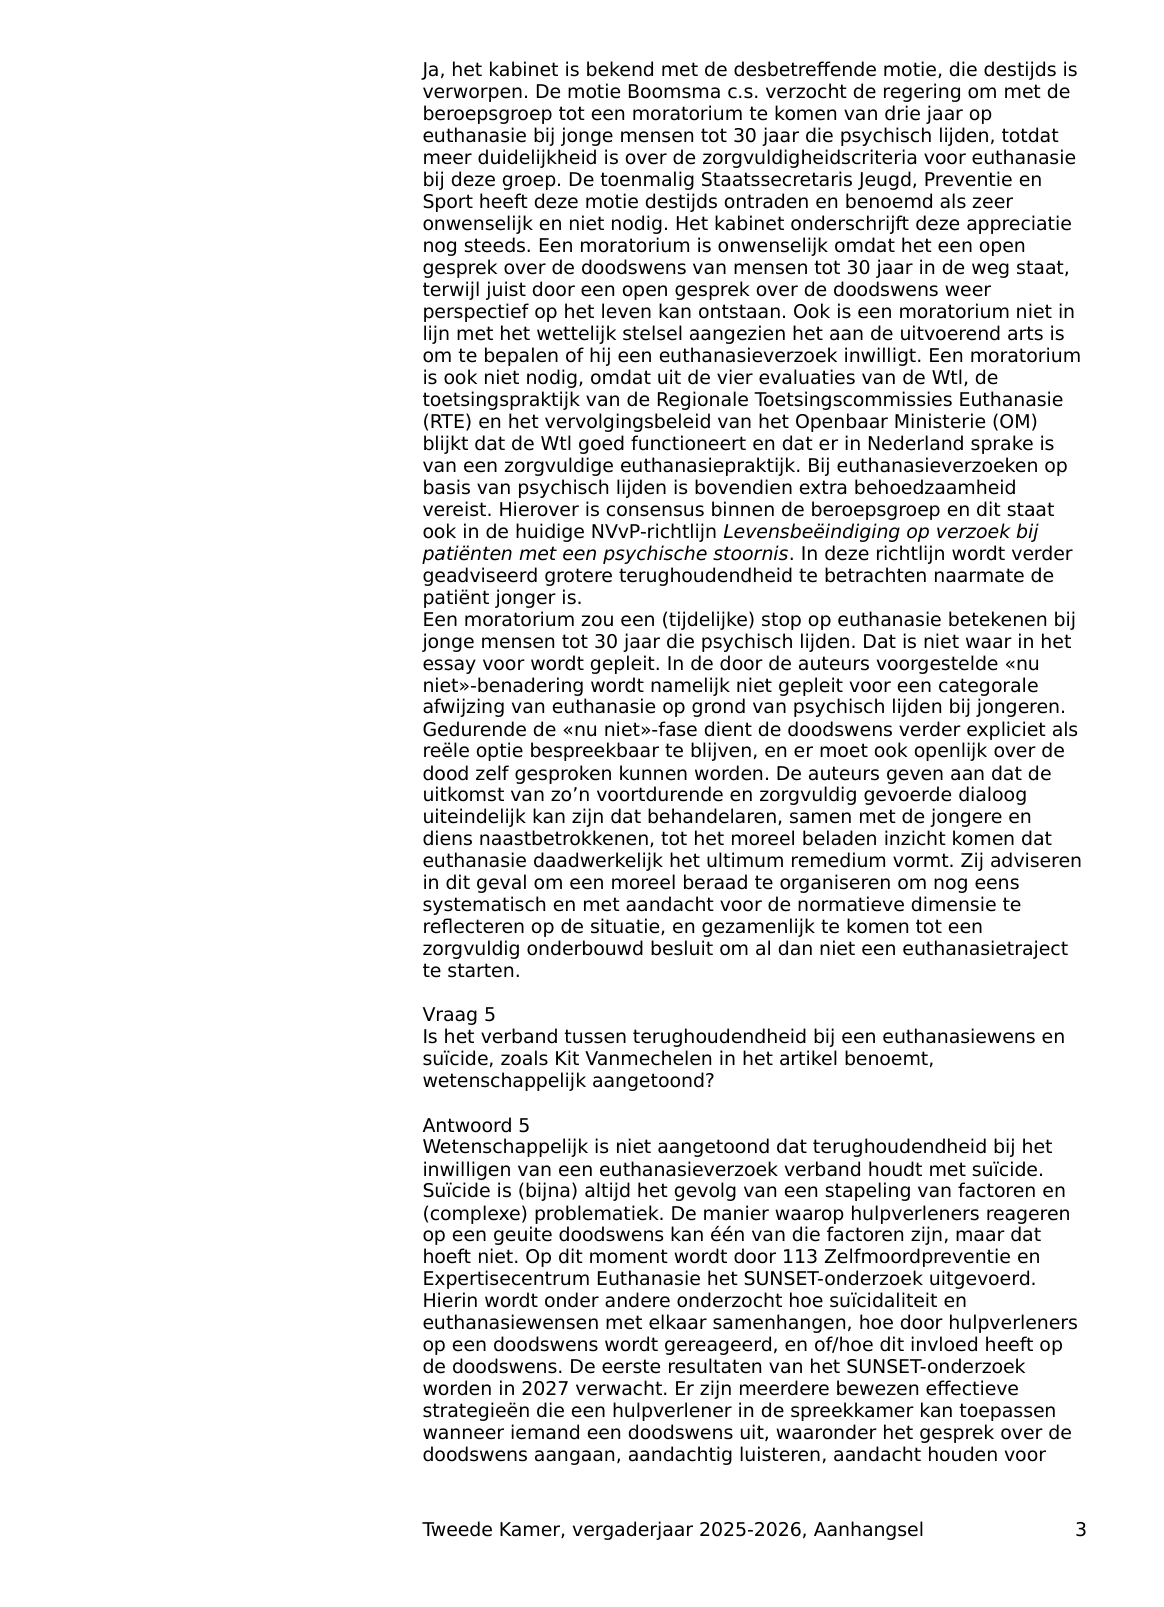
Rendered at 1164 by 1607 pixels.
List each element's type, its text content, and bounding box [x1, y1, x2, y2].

text Wetenschappelijk is niet aangetoond dat terughoudendheid bij het inwilligen van een euthanasieverzoek verband houdt met suïcide. Suïcide is (bijna) altijd het gevolg van een stapeling van factoren en (complexe) problematiek. De manier waarop hulpverleners reageren op een geuite doodswens kan één van die factoren zijn, maar dat hoeft niet. Op dit moment wordt door 113 Zelfmoordpreventie en Expertisecentrum Euthanasie het SUNSET-onderzoek uitgevoerd. Hierin wordt onder andere onderzocht hoe suïcidaliteit en euthanasiewensen met elkaar samenhangen, hoe door hulpverleners op een doodswens wordt gereageerd, en of/hoe dit invloed heeft op de doodswens. De eerste resultaten van het SUNSET-onderzoek worden in 2027 verwacht. Er zijn meerdere bewezen effectieve strategieën die een hulpverlener in de spreekkamer kan toepassen wanneer iemand een doodswens uit, waaronder het gesprek over de doodswens aangaan, aandachtig luisteren, aandacht houden voor [422, 1136, 1087, 1466]
text Vraag 5 [422, 1004, 1087, 1026]
text Antwoord 5 [422, 1114, 1087, 1136]
text Is het verband tussen terughoudendheid bij een euthanasiewens en suïcide, zoals Kit Vanmechelen in het artikel benoemt, wetenschappelijk aangetoond? [422, 1026, 1087, 1092]
text Ja, het kabinet is bekend met de desbetreffende motie, die destijds is verworpen. De motie Boomsma c.s. verzocht de regering om met de beroepsgroep tot een moratorium te komen van drie jaar op euthanasie bij jonge mensen tot 30 jaar die psychisch lijden, totdat meer duidelijkheid is over de zorgvuldigheidscriteria voor euthanasie bij deze groep. De toenmalig Staatssecretaris Jeugd, Preventie en Sport heeft deze motie destijds ontraden en benoemd als zeer onwenselijk en niet nodig. Het kabinet onderschrijft deze appreciatie nog steeds. Een moratorium is onwenselijk omdat het een open gesprek over de doodswens van mensen tot 30 jaar in de weg staat, terwijl juist door een open gesprek over de doodswens weer perspectief op het leven kan ontstaan. Ook is een moratorium niet in lijn met het wettelijk stelsel aangezien het aan de uitvoerend arts is om te bepalen of hij een euthanasieverzoek inwilligt. Een moratorium is ook niet nodig, omdat uit de vier evaluaties van de Wtl, de toetsingspraktijk van de Regionale Toetsingscommissies Euthanasie (RTE) en het vervolgingsbeleid van het Openbaar Ministerie (OM) blijkt dat de Wtl goed functioneert en dat er in Nederland sprake is van een zorgvuldige euthanasiepraktijk. Bij euthanasieverzoeken op basis van psychisch lijden is bovendien extra behoedzaamheid vereist. Hierover is consensus binnen de beroepsgroep en dit staat ook in de huidige NVvP-richtlijn Levensbeëindiging op verzoek bij patiënten met een psychische stoornis. In deze richtlijn wordt verder geadviseerd grotere terughoudendheid te betrachten naarmate de patiënt jonger is. [422, 59, 1087, 608]
text Een moratorium zou een (tijdelijke) stop op euthanasie betekenen bij jonge mensen tot 30 jaar die psychisch lijden. Dat is niet waar in het essay voor wordt gepleit. In de door de auteurs voorgestelde «nu niet»-benadering wordt namelijk niet gepleit voor een categorale afwijzing van euthanasie op grond van psychisch lijden bij jongeren. Gedurende de «nu niet»-fase dient de doodswens verder expliciet als reële optie bespreekbaar te blijven, en er moet ook openlijk over de dood zelf gesproken kunnen worden. De auteurs geven aan dat de uitkomst van zo’n voortdurende en zorgvuldig gevoerde dialoog uiteindelijk kan zijn dat behandelaren, samen met de jongere en diens naastbetrokkenen, tot het moreel beladen inzicht komen dat euthanasie daadwerkelijk het ultimum remedium vormt. Zij adviseren in dit geval om een moreel beraad te organiseren om nog eens systematisch en met aandacht voor de normatieve dimensie te reflecteren op de situatie, en gezamenlijk te komen tot een zorgvuldig onderbouwd besluit om al dan niet een euthanasietraject te starten. [422, 608, 1087, 982]
